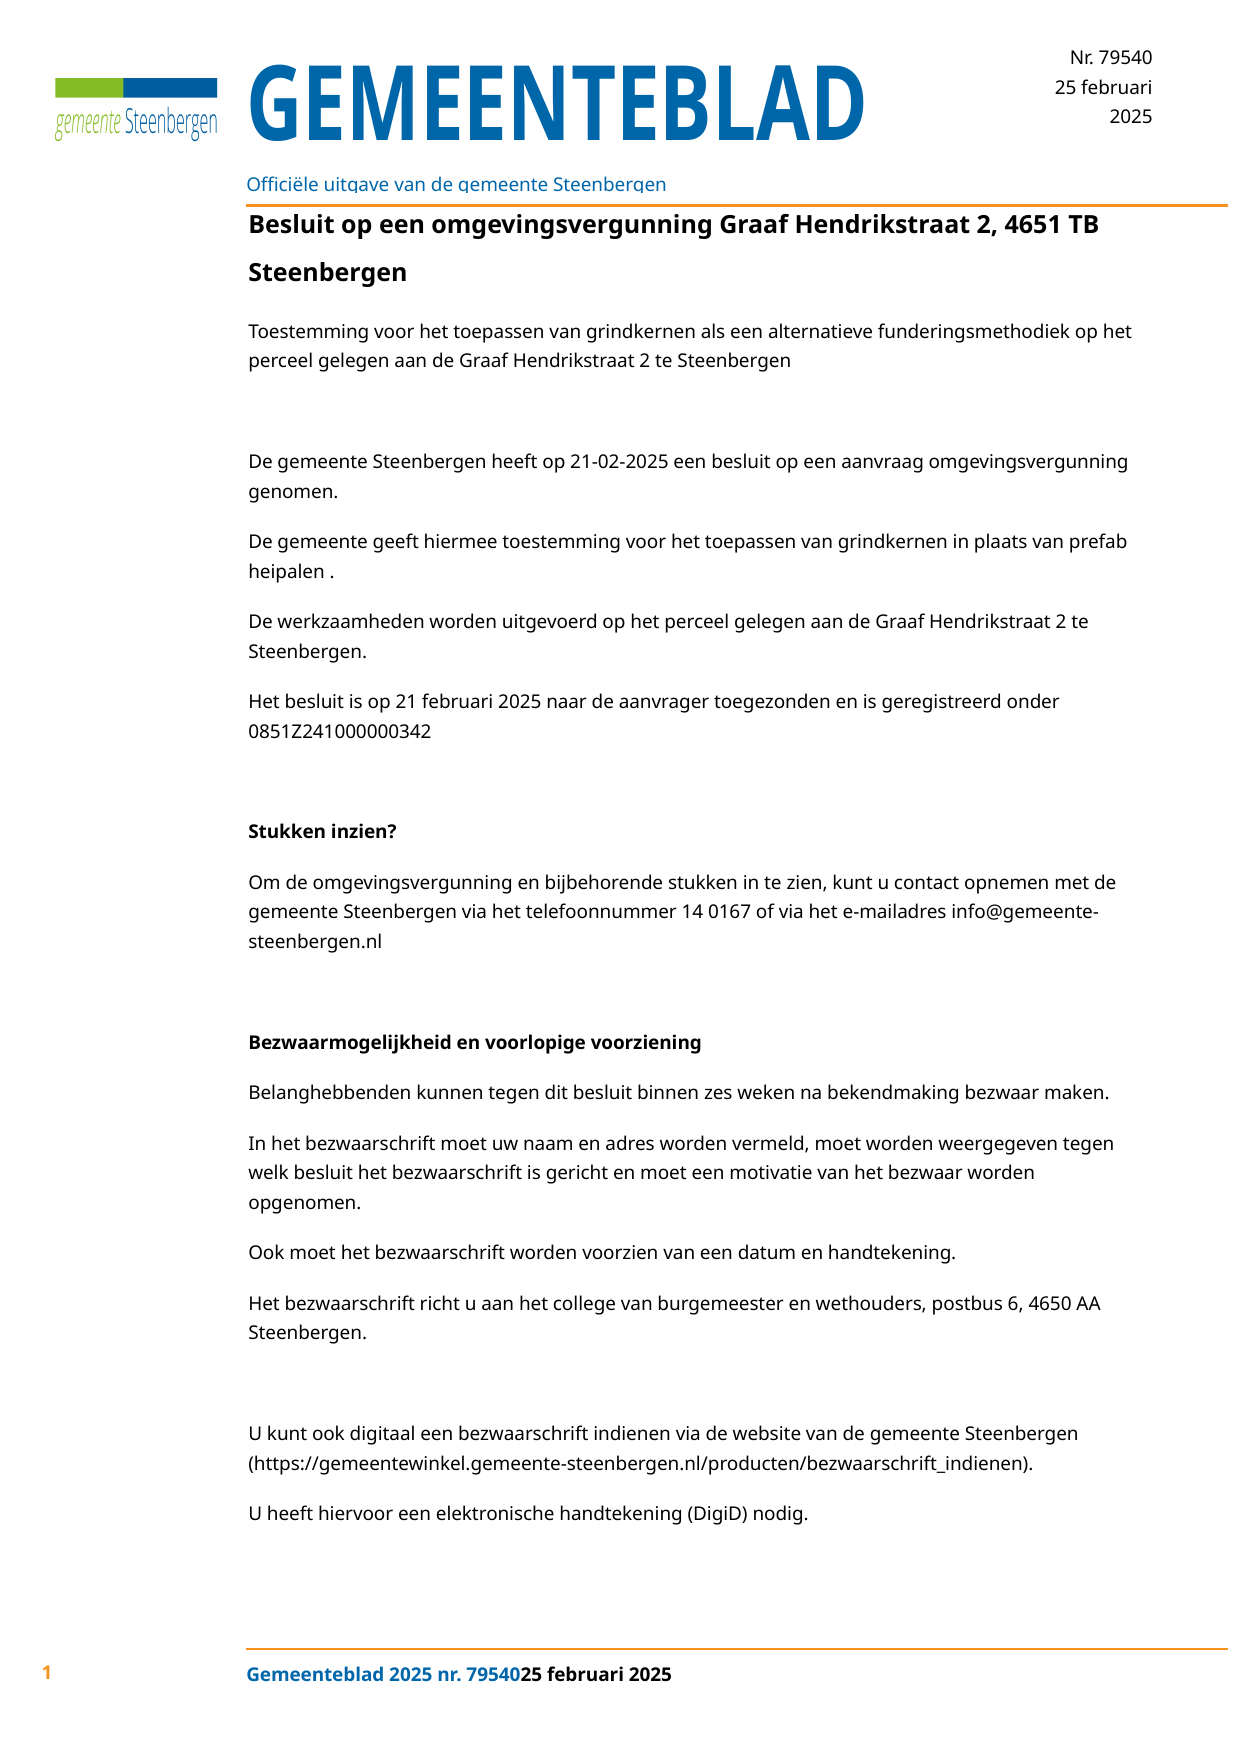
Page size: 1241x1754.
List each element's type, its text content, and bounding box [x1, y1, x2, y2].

picture [41, 47, 231, 172]
text Het besluit is op 21 februari 2025 naar de aanvrager toegezonden en is geregistreerd onder 0851Z241000000342 [248, 688, 1152, 744]
text De gemeente geeft hiermee toestemming voor het toepassen van grindkernen in plaats van prefab heipalen . [248, 528, 1152, 584]
text Het bezwaarschrift richt u aan het college van burgemeester en wethouders, postbus 6, 4650 AA Steenbergen. [248, 1290, 1152, 1345]
text Ook moet het bezwaarschrift worden voorzien van een datum en handtekening. [248, 1239, 1152, 1265]
text Om de omgevingsvergunning en bijbehorende stukken in te zien, kunt u contact opnemen met de gemeente Steenbergen via het telefoonnummer 14 0167 of via het e-mailadres info@gemeente-steenbergen.nl [248, 869, 1152, 954]
text Belanghebbenden kunnen tegen dit besluit binnen zes weken na bekendmaking bezwaar maken. [248, 1079, 1152, 1105]
text Toestemming voor het toepassen van grindkernen als een alternatieve funderingsmethodiek op het perceel gelegen aan de Graaf Hendrikstraat 2 te Steenbergen [248, 318, 1152, 373]
text De gemeente Steenbergen heeft op 21-02-2025 een besluit op een aanvraag omgevingsvergunning genomen. [248, 448, 1152, 504]
text De werkzaamheden worden uitgevoerd op het perceel gelegen aan de Graaf Hendrikstraat 2 te Steenbergen. [248, 608, 1152, 664]
text Stukken inzien? [248, 819, 1152, 844]
text U heeft hiervoor een elektronische handtekening (DigiD) nodig. [248, 1500, 1152, 1526]
text Besluit op een omgevingsvergunning Graaf Hendrikstraat 2, 4651 TB Steenbergen [248, 207, 1152, 288]
text U kunt ook digitaal een bezwaarschrift indienen via de website van de gemeente Steenbergen (https://gemeentewinkel.gemeente-steenbergen.nl/producten/bezwaarschrift_indienen). [248, 1420, 1152, 1476]
text Bezwaarmogelijkheid en voorlopige voorziening [248, 1029, 1152, 1055]
text In het bezwaarschrift moet uw naam en adres worden vermeld, moet worden weergegeven tegen welk besluit het bezwaarschrift is gericht en moet een motivatie van het bezwaar worden opgenomen. [248, 1130, 1152, 1215]
